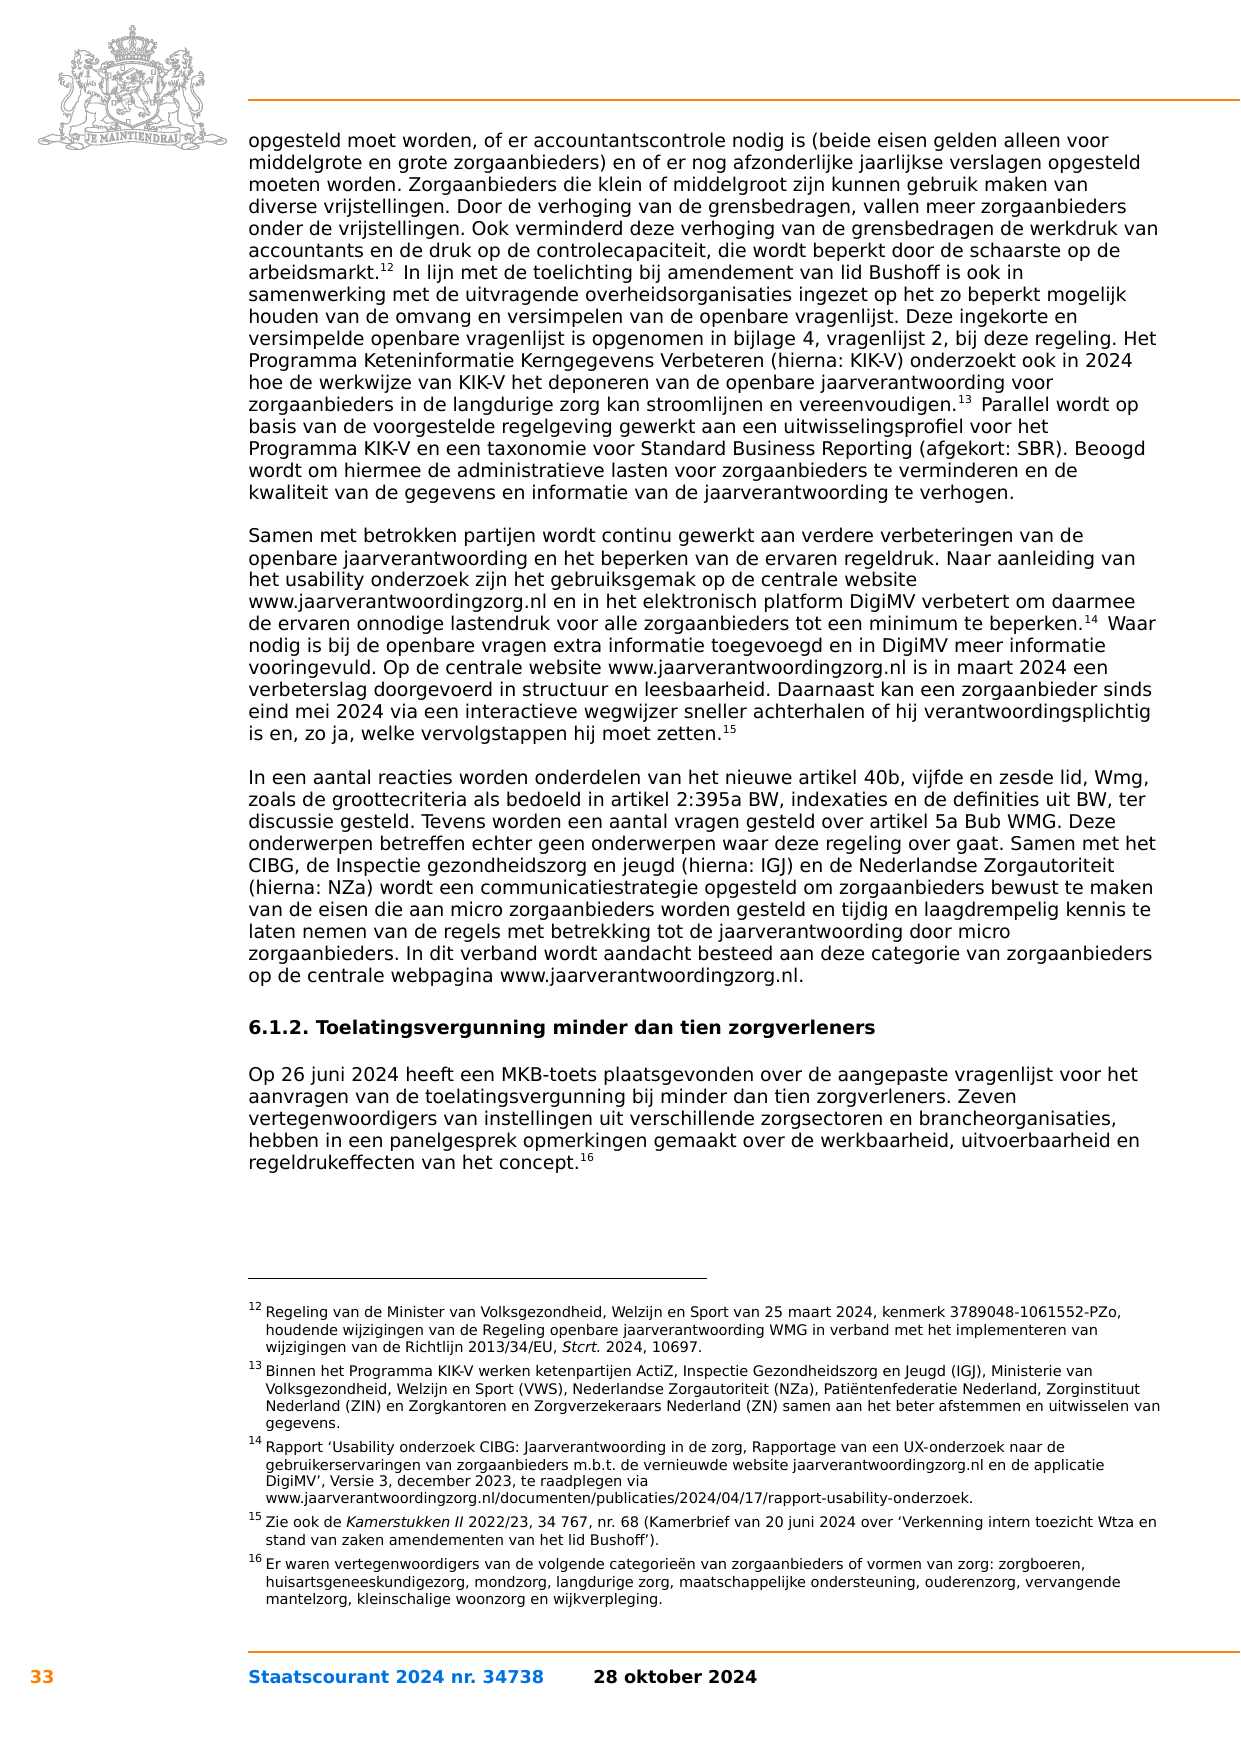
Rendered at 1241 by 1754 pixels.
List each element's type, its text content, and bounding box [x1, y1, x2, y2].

text Samen met betrokken partijen wordt continu gewerkt aan verdere verbeteringen van de openbare jaarverantwoording en het beperken van de ervaren regeldruk. Naar aanleiding van het usability onderzoek zijn het gebruiksgemak op de centrale website www.jaarverantwoordingzorg.nl en in het elektronisch platform DigiMV verbetert om daarmee de ervaren onnodige lastendruk voor alle zorgaanbieders tot een minimum te beperken. Waar nodig is bij de openbare vragen extra informatie toegevoegd en in DigiMV meer informatie vooringevuld. Op de centrale website www.jaarverantwoordingzorg.nl is in maart 2024 een verbeterslag doorgevoerd in structuur en leesbaarheid. Daarnaast kan een zorgaanbieder sinds eind mei 2024 via een interactieve wegwijzer sneller achterhalen of hij verantwoordingsplichtig is en, zo ja, welke vervolgstappen hij moet zetten. [248, 525, 1163, 745]
subtitle 6.1.2. Toelatingsvergunning minder dan tien zorgverleners [248, 1017, 1163, 1039]
text Op 26 juni 2024 heeft een MKB-toets plaatsgevonden over de aangepaste vragenlijst voor het aanvragen van de toelatingsvergunning bij minder dan tien zorgverleners. Zeven vertegenwoordigers van instellingen uit verschillende zorgsectoren en brancheorganisaties, hebben in een panelgesprek opmerkingen gemaakt over de werkbaarheid, uitvoerbaarheid en regeldrukeffecten van het concept. [248, 1064, 1163, 1174]
text Binnen het Programma KIK-V werken ketenpartijen ActiZ, Inspectie Gezondheidszorg en Jeugd (IGJ), Ministerie van Volksgezondheid, Welzijn en Sport (VWS), Nederlandse Zorgautoriteit (NZa), Patiëntenfederatie Nederland, Zorginstituut Nederland (ZIN) en Zorgkantoren en Zorgverzekeraars Nederland (ZN) samen aan het beter afstemmen en uitwisselen van gegevens. [248, 1359, 1163, 1432]
text In een aantal reacties worden onderdelen van het nieuwe artikel 40b, vijfde en zesde lid, Wmg, zoals de groottecriteria als bedoeld in artikel 2:395a BW, indexaties en de definities uit BW, ter discussie gesteld. Tevens worden een aantal vragen gesteld over artikel 5a Bub WMG. Deze onderwerpen betreffen echter geen onderwerpen waar deze regeling over gaat. Samen met het CIBG, de Inspectie gezondheidszorg en jeugd (hierna: IGJ) en de Nederlandse Zorgautoriteit (hierna: NZa) wordt een communicatiestrategie opgesteld om zorgaanbieders bewust te maken van de eisen die aan micro zorgaanbieders worden gesteld en tijdig en laagdrempelig kennis te laten nemen van de regels met betrekking tot de jaarverantwoording door micro zorgaanbieders. In dit verband wordt aandacht besteed aan deze categorie van zorgaanbieders op de centrale webpagina www.jaarverantwoordingzorg.nl. [248, 767, 1163, 987]
text Er waren vertegenwoordigers van de volgende categorieën van zorgaanbieders of vormen van zorg: zorgboeren, huisartsgeneeskundigezorg, mondzorg, langdurige zorg, maatschappelijke ondersteuning, ouderenzorg, vervangende mantelzorg, kleinschalige woonzorg en wijkverpleging. [248, 1552, 1163, 1608]
text Zie ook de Kamerstukken II 2022/23, 34 767, nr. 68 (Kamerbrief van 20 juni 2024 over ‘Verkenning intern toezicht Wtza en stand van zaken amendementen van het lid Bushoff’). [248, 1510, 1163, 1549]
picture [38, 25, 227, 150]
text Rapport ‘Usability onderzoek CIBG: Jaarverantwoording in de zorg, Rapportage van een UX-onderzoek naar de gebruikerservaringen van zorgaanbieders m.b.t. de vernieuwde website jaarverantwoordingzorg.nl en de applicatie DigiMV’, Versie 3, december 2023, te raadplegen via www.jaarverantwoordingzorg.nl/documenten/publicaties/2024/04/17/rapport-usability-onderzoek. [248, 1434, 1163, 1507]
text opgesteld moet worden, of er accountantscontrole nodig is (beide eisen gelden alleen voor middelgrote en grote zorgaanbieders) en of er nog afzonderlijke jaarlijkse verslagen opgesteld moeten worden. Zorgaanbieders die klein of middelgroot zijn kunnen gebruik maken van diverse vrijstellingen. Door de verhoging van de grensbedragen, vallen meer zorgaanbieders onder de vrijstellingen. Ook verminderd deze verhoging van de grensbedragen de werkdruk van accountants en de druk op de controlecapaciteit, die wordt beperkt door de schaarste op de arbeidsmarkt. In lijn met de toelichting bij amendement van lid Bushoff is ook in samenwerking met de uitvragende overheidsorganisaties ingezet op het zo beperkt mogelijk houden van de omvang en versimpelen van de openbare vragenlijst. Deze ingekorte en versimpelde openbare vragenlijst is opgenomen in bijlage 4, vragenlijst 2, bij deze regeling. Het Programma Keteninformatie Kerngegevens Verbeteren (hierna: KIK-V) onderzoekt ook in 2024 hoe de werkwijze van KIK-V het deponeren van de openbare jaarverantwoording voor zorgaanbieders in de langdurige zorg kan stroomlijnen en vereenvoudigen. Parallel wordt op basis van de voorgestelde regelgeving gewerkt aan een uitwisselingsprofiel voor het Programma KIK-V en een taxonomie voor Standard Business Reporting (afgekort: SBR). Beoogd wordt om hiermee de administratieve lasten voor zorgaanbieders te verminderen en de kwaliteit van de gegevens en informatie van de jaarverantwoording te verhogen. [248, 130, 1163, 503]
text Regeling van de Minister van Volksgezondheid, Welzijn en Sport van 25 maart 2024, kenmerk 3789048-1061552-PZo, houdende wijzigingen van de Regeling openbare jaarverantwoording WMG in verband met het implementeren van wijzigingen van de Richtlijn 2013/34/EU, Stcrt. 2024, 10697. [248, 1300, 1163, 1356]
